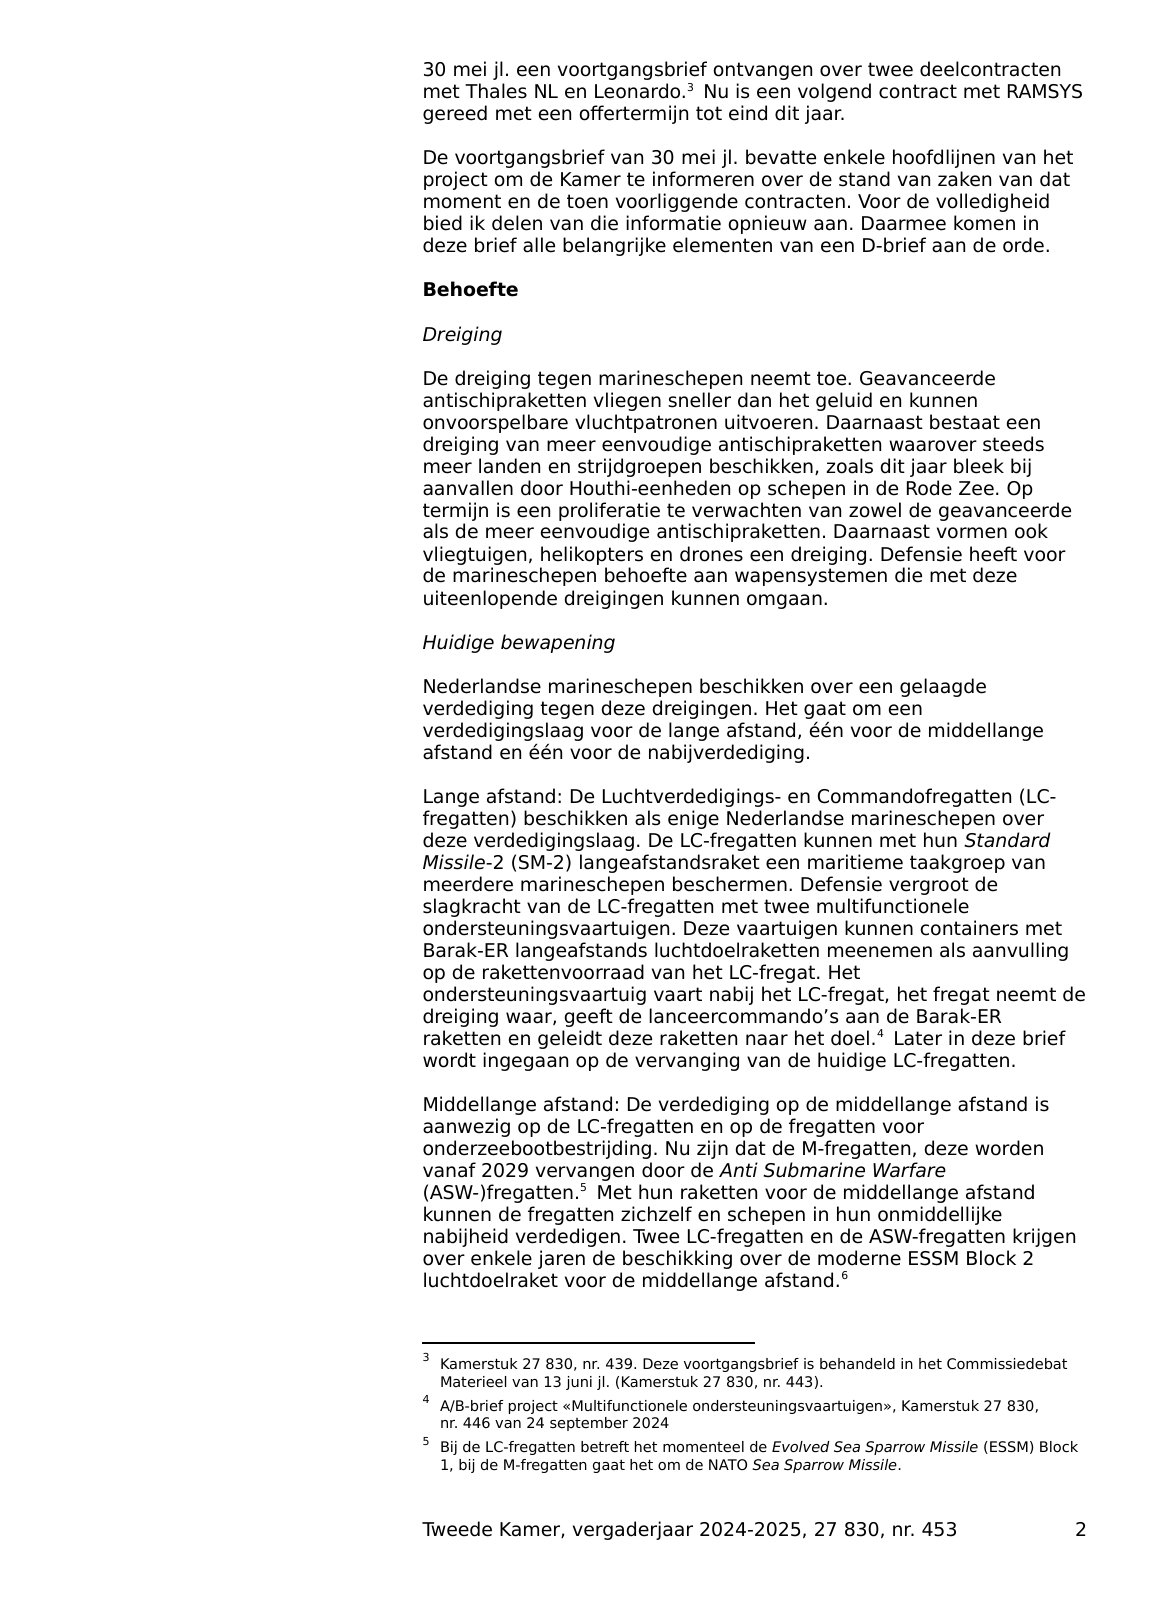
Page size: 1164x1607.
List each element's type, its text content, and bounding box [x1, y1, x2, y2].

subtitle Huidige bewapening [422, 632, 1087, 653]
subtitle Dreiging [422, 323, 1087, 345]
text 30 mei jl. een voortgangsbrief ontvangen over twee deelcontracten met Thales NL en Leonardo. Nu is een volgend contract met RAMSYS gereed met een offertermijn tot eind dit jaar. [422, 59, 1087, 125]
text Kamerstuk 27 830, nr. 439. Deze voortgangsbrief is behandeld in het Commissiedebat Materieel van 13 juni jl. (Kamerstuk 27 830, nr. 443). [422, 1352, 1087, 1391]
subtitle Behoefte [422, 279, 1087, 301]
text A/B-brief project «Multifunctionele ondersteuningsvaartuigen», Kamerstuk 27 830, nr. 446 van 24 september 2024 [422, 1393, 1087, 1432]
text Lange afstand: De Luchtverdedigings- en Commandofregatten (LC-fregatten) beschikken als enige Nederlandse marineschepen over deze verdedigingslaag. De LC-fregatten kunnen met hun Standard Missile-2 (SM-2) langeafstandsraket een maritieme taakgroep van meerdere marineschepen beschermen. Defensie vergroot de slagkracht van de LC-fregatten met twee multifunctionele ondersteuningsvaartuigen. Deze vaartuigen kunnen containers met Barak-ER langeafstands luchtdoelraketten meenemen als aanvulling op de rakettenvoorraad van het LC-fregat. Het ondersteuningsvaartuig vaart nabij het LC-fregat, het fregat neemt de dreiging waar, geeft de lanceercommando’s aan de Barak-ER raketten en geleidt deze raketten naar het doel. Later in deze brief wordt ingegaan op de vervanging van de huidige LC-fregatten. [422, 786, 1087, 1072]
text De voortgangsbrief van 30 mei jl. bevatte enkele hoofdlijnen van het project om de Kamer te informeren over de stand van zaken van dat moment en de toen voorliggende contracten. Voor de volledigheid bied ik delen van die informatie opnieuw aan. Daarmee komen in deze brief alle belangrijke elementen van een D-brief aan de orde. [422, 147, 1087, 257]
text Nederlandse marineschepen beschikken over een gelaagde verdediging tegen deze dreigingen. Het gaat om een verdedigingslaag voor de lange afstand, één voor de middellange afstand en één voor de nabijverdediging. [422, 676, 1087, 764]
text De dreiging tegen marineschepen neemt toe. Geavanceerde antischipraketten vliegen sneller dan het geluid en kunnen onvoorspelbare vluchtpatronen uitvoeren. Daarnaast bestaat een dreiging van meer eenvoudige antischipraketten waarover steeds meer landen en strijdgroepen beschikken, zoals dit jaar bleek bij aanvallen door Houthi-eenheden op schepen in de Rode Zee. Op termijn is een proliferatie te verwachten van zowel de geavanceerde als de meer eenvoudige antischipraketten. Daarnaast vormen ook vliegtuigen, helikopters en drones een dreiging. Defensie heeft voor de marineschepen behoefte aan wapensystemen die met deze uiteenlopende dreigingen kunnen omgaan. [422, 368, 1087, 609]
text Bij de LC-fregatten betreft het momenteel de Evolved Sea Sparrow Missile (ESSM) Block 1, bij de M-fregatten gaat het om de NATO Sea Sparrow Missile. [422, 1435, 1087, 1474]
text Middellange afstand: De verdediging op de middellange afstand is aanwezig op de LC-fregatten en op de fregatten voor onderzeebootbestrijding. Nu zijn dat de M-fregatten, deze worden vanaf 2029 vervangen door de Anti Submarine Warfare (ASW-)fregatten. Met hun raketten voor de middellange afstand kunnen de fregatten zichzelf en schepen in hun onmiddellijke nabijheid verdedigen. Twee LC-fregatten en de ASW-fregatten krijgen over enkele jaren de beschikking over de moderne ESSM Block 2 luchtdoelraket voor de middellange afstand. [422, 1094, 1087, 1292]
